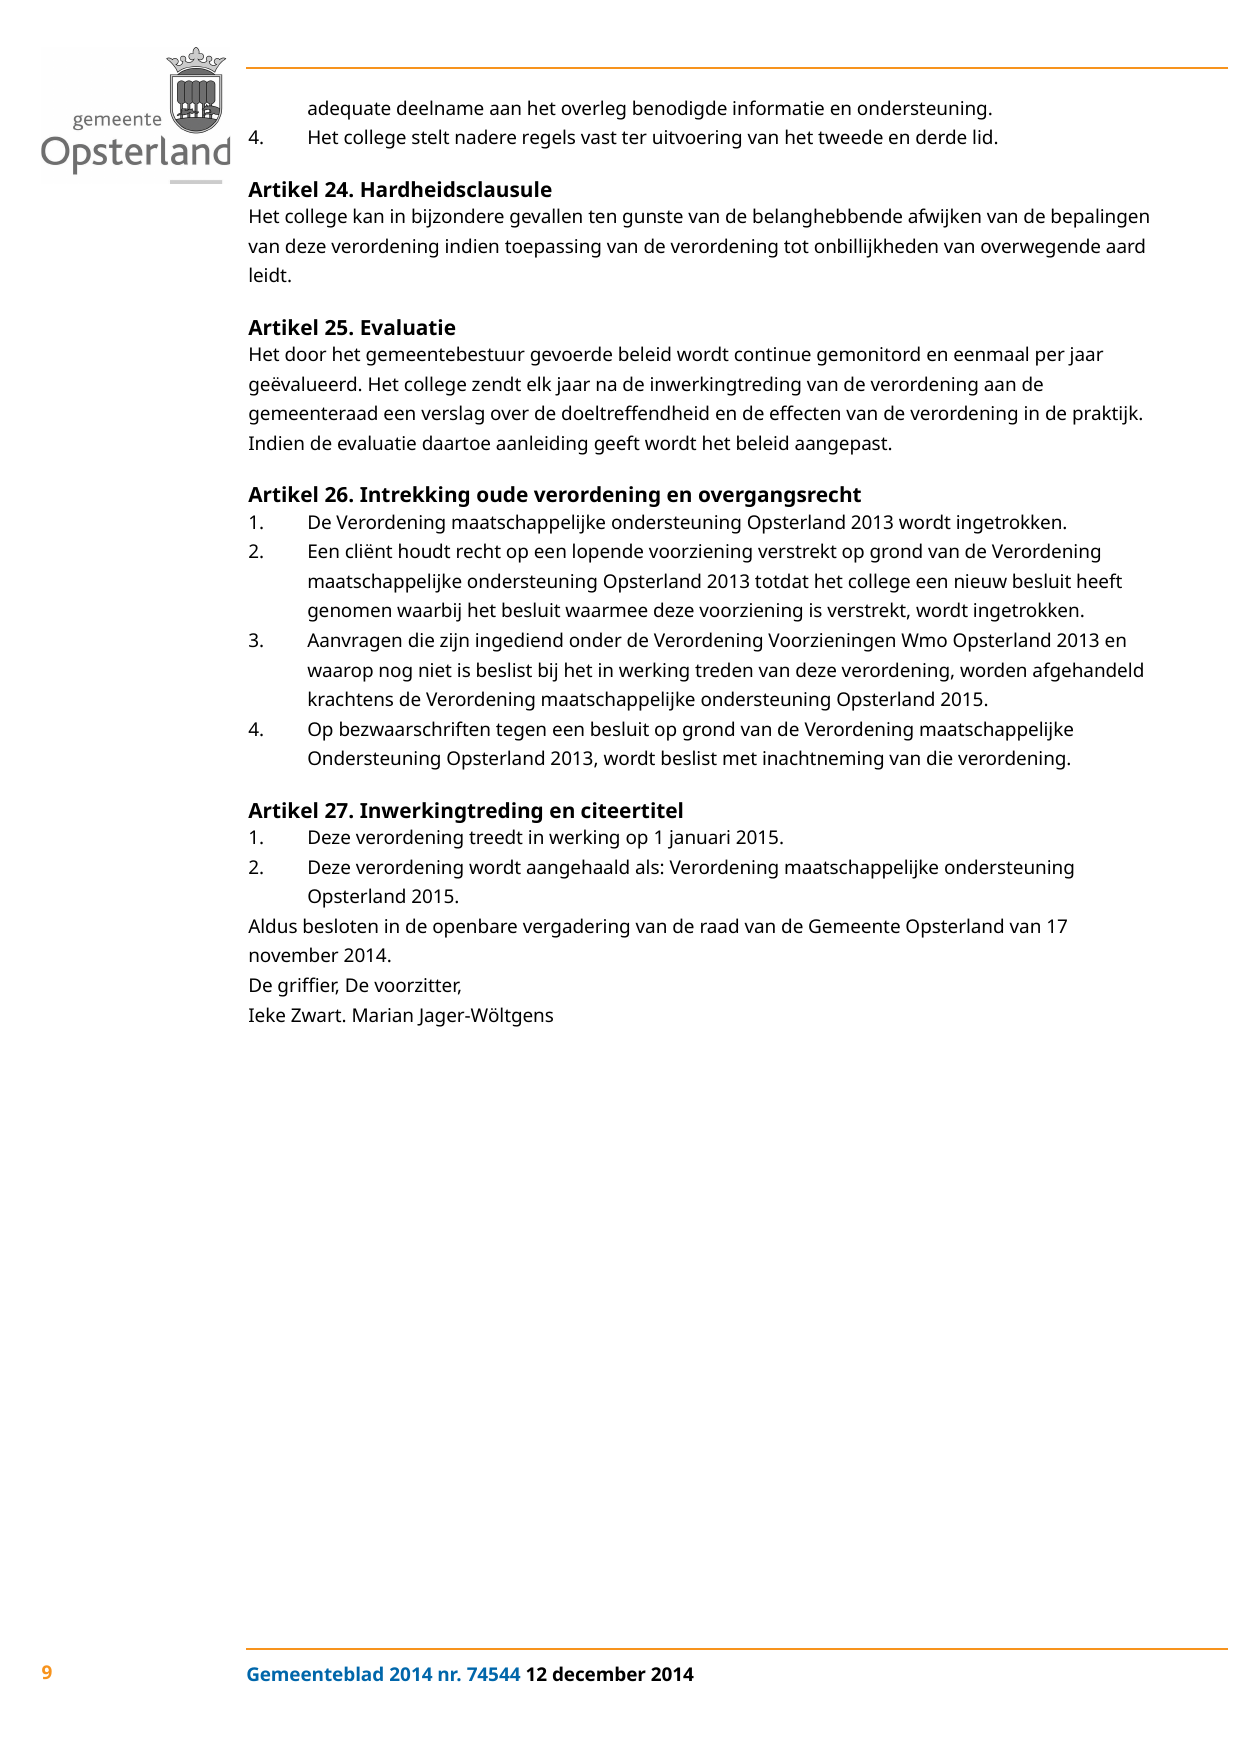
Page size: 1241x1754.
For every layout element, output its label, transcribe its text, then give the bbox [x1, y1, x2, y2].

list Op bezwaarschriften tegen een besluit op grond van de Verordening maatschappelijke Ondersteuning Opsterland 2013, wordt beslist met inachtneming van die verordening. [248, 716, 1152, 771]
text Aldus besloten in de openbare vergadering van de raad van de Gemeente Opsterland van 17 november 2014. [248, 913, 1152, 968]
text Artikel 27. Inwerkingtreding en citeertitel [248, 796, 1152, 824]
text De griffier, De voorzitter, [248, 972, 1152, 998]
text Ieke Zwart. Marian Jager-Wöltgens [248, 1002, 1152, 1028]
list Aanvragen die zijn ingediend onder de Verordening Voorzieningen Wmo Opsterland 2013 en waarop nog niet is beslist bij het in werking treden van deze verordening, worden afgehandeld krachtens de Verordening maatschappelijke ondersteuning Opsterland 2015. [248, 627, 1152, 712]
list Het college stelt nadere regels vast ter uitvoering van het tweede en derde lid. [248, 124, 1152, 150]
list Deze verordening treedt in werking op 1 januari 2015. [248, 824, 1152, 850]
text Het college kan in bijzondere gevallen ten gunste van de belanghebbende afwijken van de bepalingen van deze verordening indien toepassing van de verordening tot onbillijkheden van overwegende aard leidt. [248, 203, 1152, 288]
list De Verordening maatschappelijke ondersteuning Opsterland 2013 wordt ingetrokken. [248, 509, 1152, 534]
text Artikel 26. Intrekking oude verordening en overgangsrecht [248, 480, 1152, 509]
text Artikel 24. Hardheidsclausule [248, 175, 1152, 203]
text Het door het gemeentebestuur gevoerde beleid wordt continue gemonitord en eenmaal per jaar geëvalueerd. Het college zendt elk jaar na de inwerkingtreding van de verordening aan de gemeenteraad een verslag over de doeltreffendheid en de effecten van de verordening in de praktijk. Indien de evaluatie daartoe aanleiding geeft wordt het beleid aangepast. [248, 341, 1152, 456]
list Deze verordening wordt aangehaald als: Verordening maatschappelijke ondersteuning Opsterland 2015. [248, 854, 1152, 909]
list adequate deelname aan het overleg benodigde informatie en ondersteuning. [248, 95, 1152, 121]
text Artikel 25. Evaluatie [248, 313, 1152, 341]
picture [41, 47, 231, 184]
list Een cliënt houdt recht op een lopende voorziening verstrekt op grond van de Verordening maatschappelijke ondersteuning Opsterland 2013 totdat het college een nieuw besluit heeft genomen waarbij het besluit waarmee deze voorziening is verstrekt, wordt ingetrokken. [248, 538, 1152, 623]
